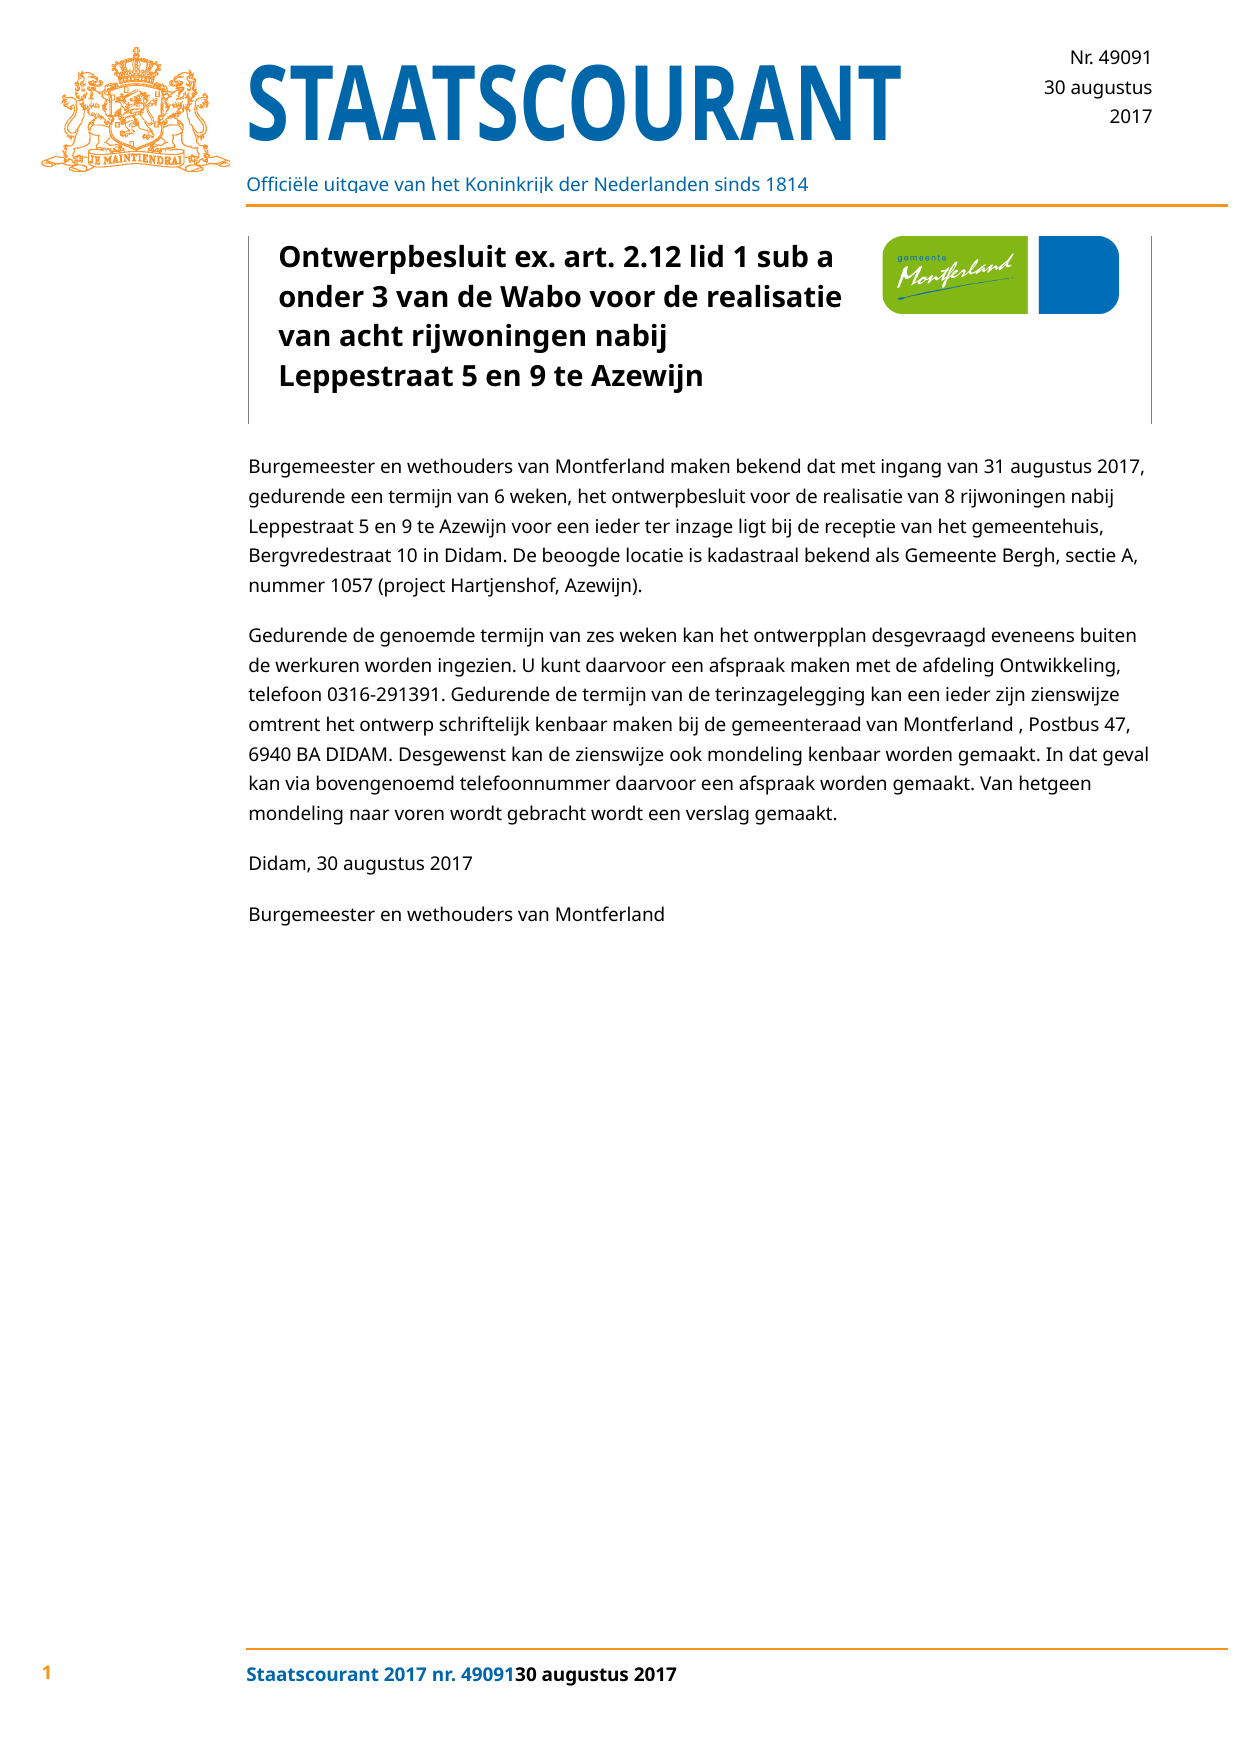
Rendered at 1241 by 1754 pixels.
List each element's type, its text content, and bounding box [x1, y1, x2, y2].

table_header [850, 236, 1151, 424]
text Gedurende de genoemde termijn van zes weken kan het ontwerpplan desgevraagd eveneens buiten de werkuren worden ingezien. U kunt daarvoor een afspraak maken met de afdeling Ontwikkeling, telefoon 0316-291391. Gedurende de termijn van de terinzagelegging kan een ieder zijn zienswijze omtrent het ontwerp schriftelijk kenbaar maken bij de gemeenteraad van Montferland , Postbus 47, 6940 BA DIDAM. Desgewenst kan de zienswijze ook mondeling kenbaar worden gemaakt. In dat geval kan via bovengenoemd telefoonnummer daarvoor een afspraak worden gemaakt. Van hetgeen mondeling naar voren wordt gebracht wordt een verslag gemaakt. [248, 622, 1152, 826]
picture [41, 47, 231, 172]
picture [882, 236, 1119, 314]
text Didam, 30 augustus 2017 [248, 850, 1152, 876]
text Burgemeester en wethouders van Montferland maken bekend dat met ingang van 31 augustus 2017, gedurende een termijn van 6 weken, het ontwerpbesluit voor de realisatie van 8 rijwoningen nabij Leppestraat 5 en 9 te Azewijn voor een ieder ter inzage ligt bij de receptie van het gemeentehuis, Bergvredestraat 10 in Didam. De beoogde locatie is kadastraal bekend als Gemeente Bergh, sectie A, nummer 1057 (project Hartjenshof, Azewijn). [248, 454, 1152, 598]
table_header Ontwerpbesluit ex. art. 2.12 lid 1 sub a onder 3 van de Wabo voor de realisatie van acht rijwoningen nabij Leppestraat 5 en 9 te Azewijn [249, 236, 850, 424]
text Burgemeester en wethouders van Montferland [248, 901, 1152, 926]
